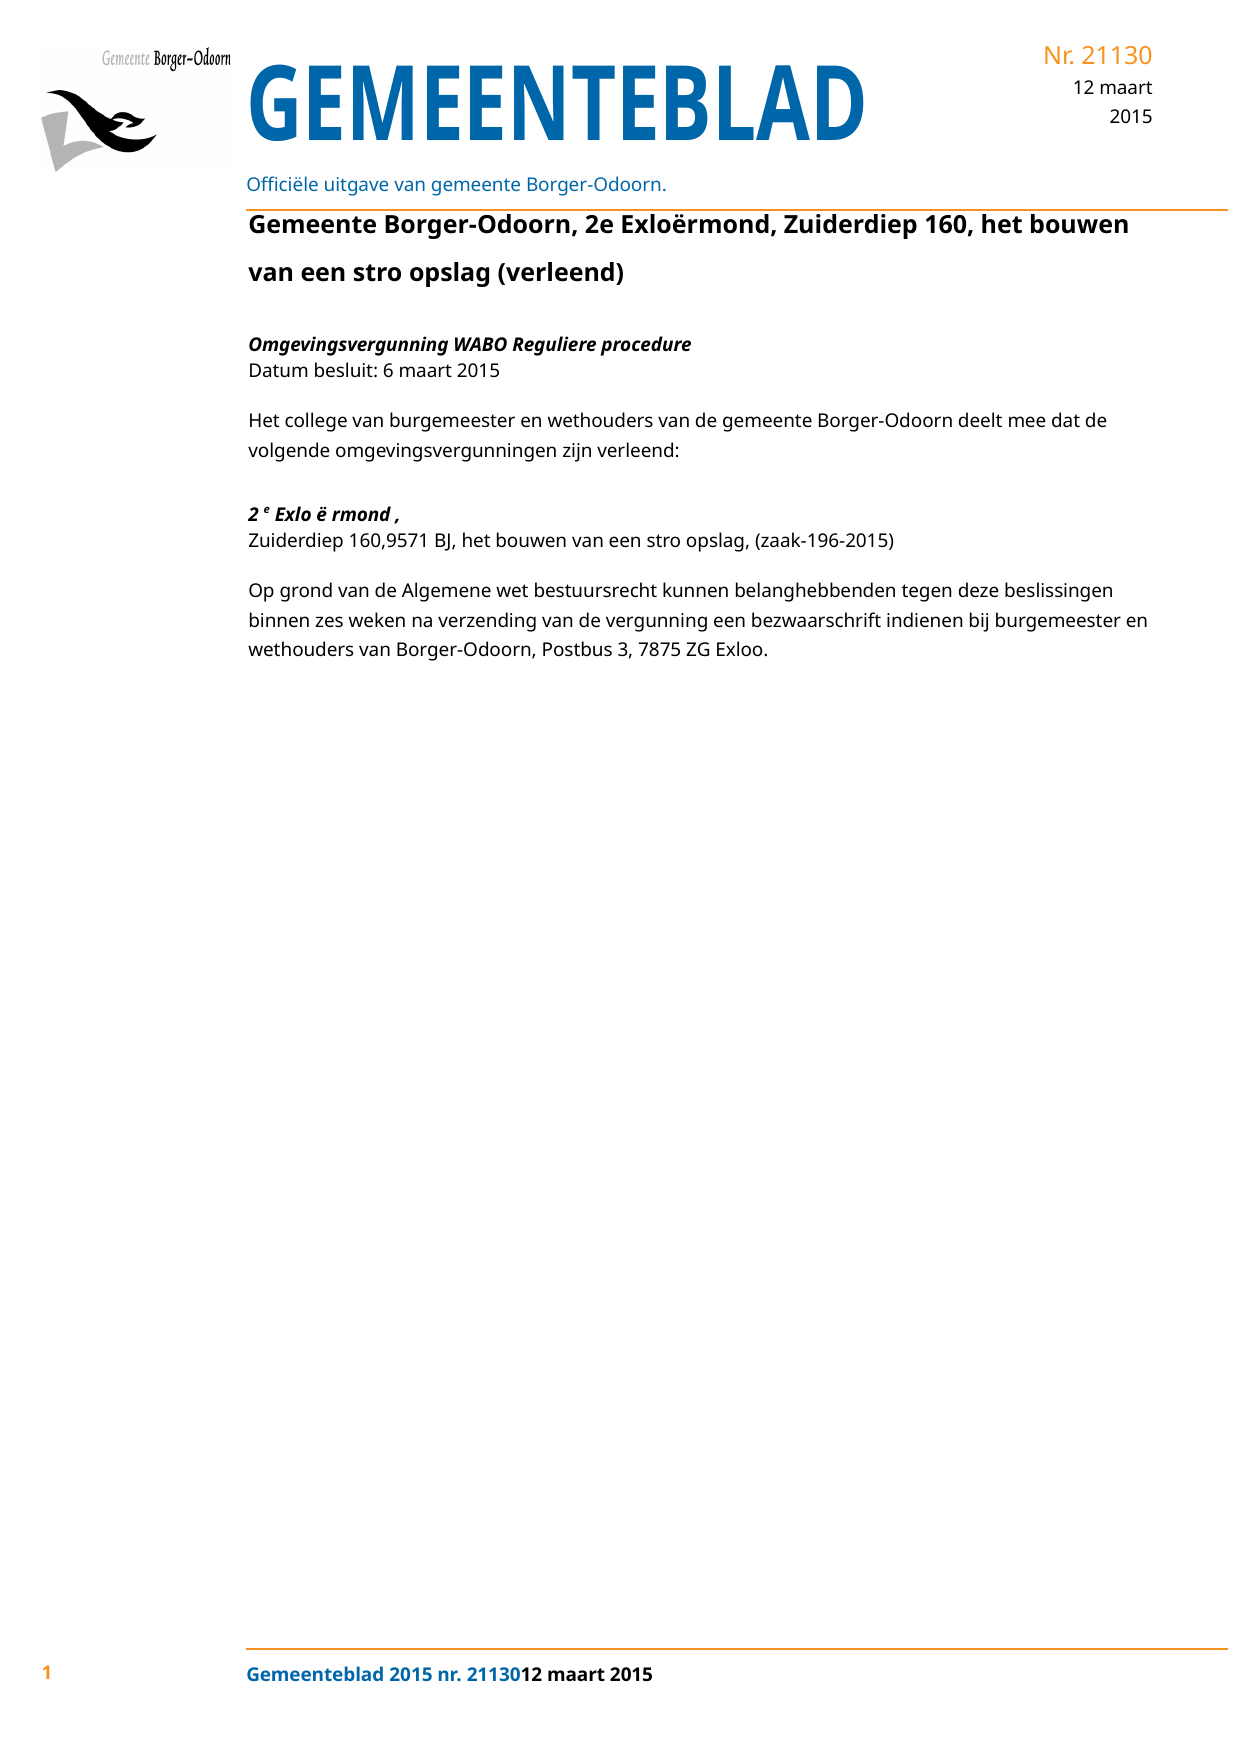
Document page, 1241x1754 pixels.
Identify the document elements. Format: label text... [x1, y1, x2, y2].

picture [41, 47, 231, 172]
text Omgevingsvergunning WABO Reguliere procedure [248, 331, 1152, 357]
text 2 e Exlo ë rmond , [248, 501, 1152, 527]
text Zuiderdiep 160,9571 BJ, het bouwen van een stro opslag, (zaak-196-2015) [248, 527, 1152, 553]
text Gemeente Borger-Odoorn, 2e Exloërmond, Zuiderdiep 160, het bouwen van een stro opslag (verleend) [248, 211, 1152, 288]
text Op grond van de Algemene wet bestuursrecht kunnen belanghebbenden tegen deze beslissingen binnen zes weken na verzending van de vergunning een bezwaarschrift indienen bij burgemeester en wethouders van Borger-Odoorn, Postbus 3, 7875 ZG Exloo. [248, 577, 1152, 662]
text Datum besluit: 6 maart 2015 [248, 357, 1152, 383]
text Het college van burgemeester en wethouders van de gemeente Borger-Odoorn deelt mee dat de volgende omgevingsvergunningen zijn verleend: [248, 408, 1152, 463]
